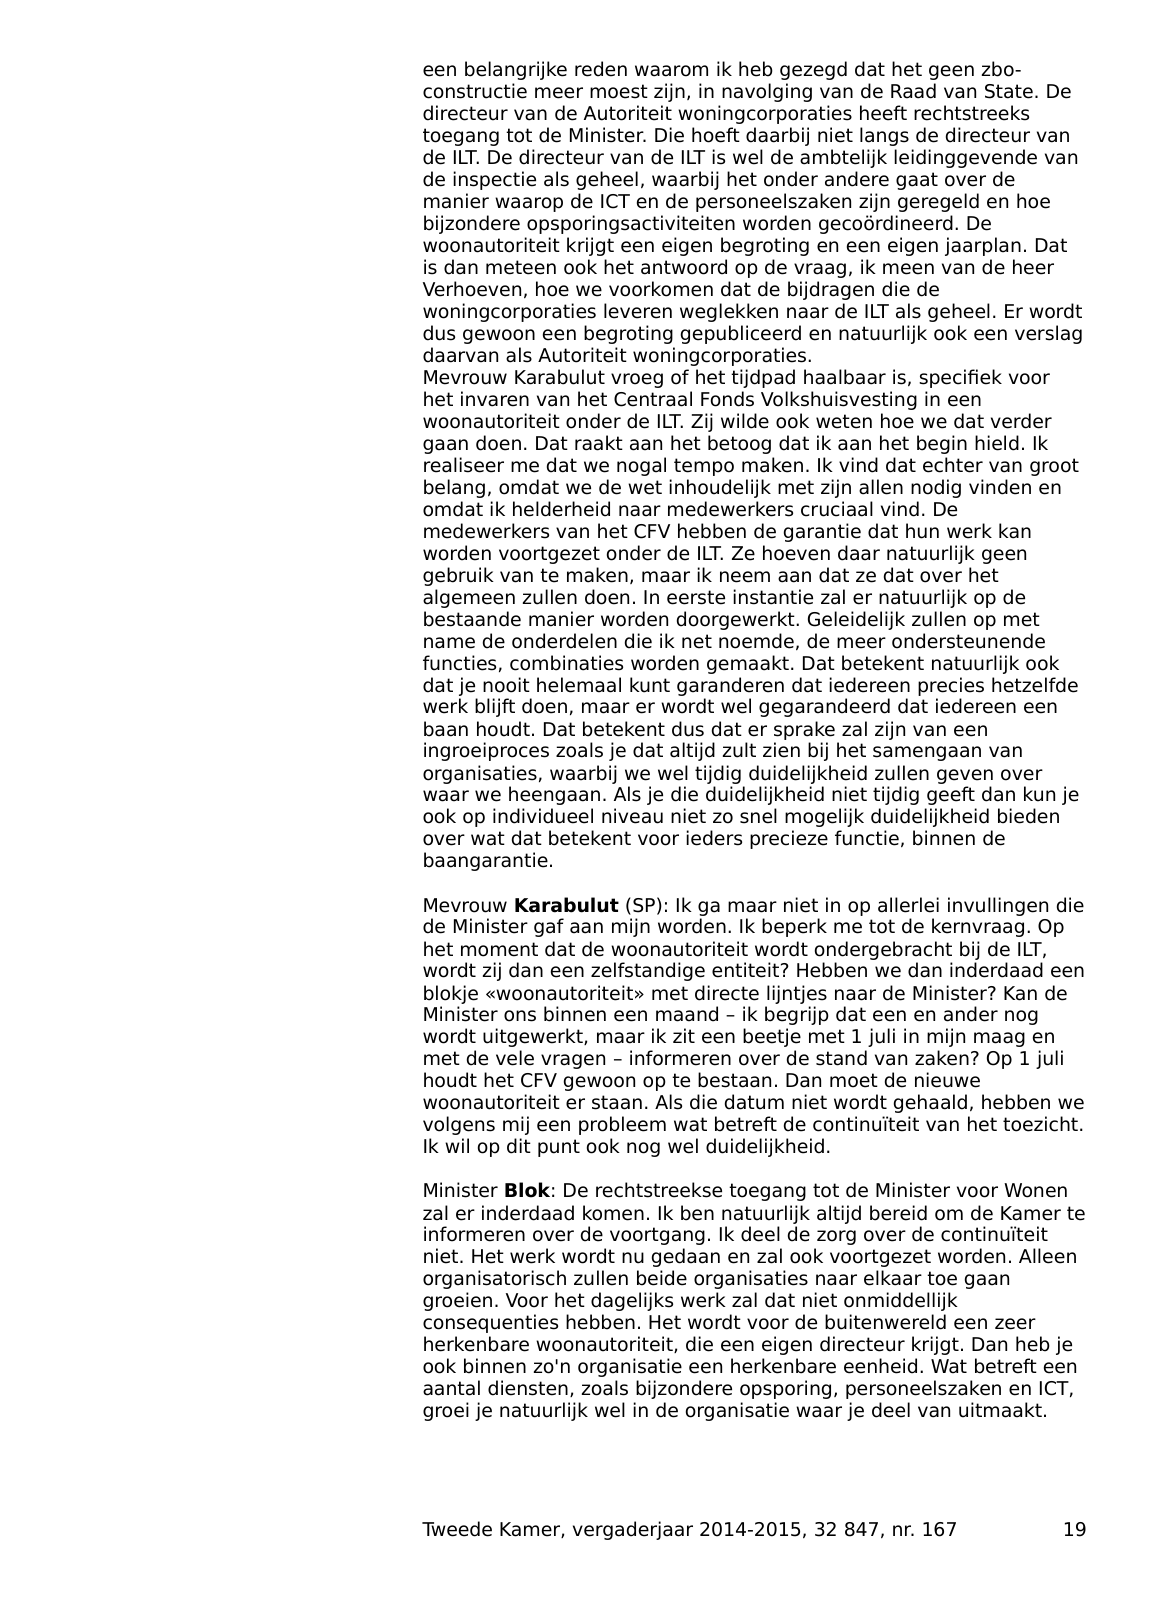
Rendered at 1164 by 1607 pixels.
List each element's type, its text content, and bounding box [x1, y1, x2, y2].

text Mevrouw Karabulut vroeg of het tijdpad haalbaar is, specifiek voor het invaren van het Centraal Fonds Volkshuisvesting in een woonautoriteit onder de ILT. Zij wilde ook weten hoe we dat verder gaan doen. Dat raakt aan het betoog dat ik aan het begin hield. Ik realiseer me dat we nogal tempo maken. Ik vind dat echter van groot belang, omdat we de wet inhoudelijk met zijn allen nodig vinden en omdat ik helderheid naar medewerkers cruciaal vind. De medewerkers van het CFV hebben de garantie dat hun werk kan worden voortgezet onder de ILT. Ze hoeven daar natuurlijk geen gebruik van te maken, maar ik neem aan dat ze dat over het algemeen zullen doen. In eerste instantie zal er natuurlijk op de bestaande manier worden doorgewerkt. Geleidelijk zullen op met name de onderdelen die ik net noemde, de meer ondersteunende functies, combinaties worden gemaakt. Dat betekent natuurlijk ook dat je nooit helemaal kunt garanderen dat iedereen precies hetzelfde werk blijft doen, maar er wordt wel gegarandeerd dat iedereen een baan houdt. Dat betekent dus dat er sprake zal zijn van een ingroeiproces zoals je dat altijd zult zien bij het samengaan van organisaties, waarbij we wel tijdig duidelijkheid zullen geven over waar we heengaan. Als je die duidelijkheid niet tijdig geeft dan kun je ook op individueel niveau niet zo snel mogelijk duidelijkheid bieden over wat dat betekent voor ieders precieze functie, binnen de baangarantie. [422, 367, 1087, 872]
text Minister Blok: De rechtstreekse toegang tot de Minister voor Wonen zal er inderdaad komen. Ik ben natuurlijk altijd bereid om de Kamer te informeren over de voortgang. Ik deel de zorg over de continuïteit niet. Het werk wordt nu gedaan en zal ook voortgezet worden. Alleen organisatorisch zullen beide organisaties naar elkaar toe gaan groeien. Voor het dagelijks werk zal dat niet onmiddellijk consequenties hebben. Het wordt voor de buitenwereld een zeer herkenbare woonautoriteit, die een eigen directeur krijgt. Dan heb je ook binnen zo'n organisatie een herkenbare eenheid. Wat betreft een aantal diensten, zoals bijzondere opsporing, personeelszaken en ICT, groei je natuurlijk wel in de organisatie waar je deel van uitmaakt. [422, 1180, 1087, 1422]
text een belangrijke reden waarom ik heb gezegd dat het geen zbo-constructie meer moest zijn, in navolging van de Raad van State. De directeur van de Autoriteit woningcorporaties heeft rechtstreeks toegang tot de Minister. Die hoeft daarbij niet langs de directeur van de ILT. De directeur van de ILT is wel de ambtelijk leidinggevende van de inspectie als geheel, waarbij het onder andere gaat over de manier waarop de ICT en de personeelszaken zijn geregeld en hoe bijzondere opsporingsactiviteiten worden gecoördineerd. De woonautoriteit krijgt een eigen begroting en een eigen jaarplan. Dat is dan meteen ook het antwoord op de vraag, ik meen van de heer Verhoeven, hoe we voorkomen dat de bijdragen die de woningcorporaties leveren weglekken naar de ILT als geheel. Er wordt dus gewoon een begroting gepubliceerd en natuurlijk ook een verslag daarvan als Autoriteit woningcorporaties. [422, 59, 1087, 367]
text Mevrouw Karabulut (SP): Ik ga maar niet in op allerlei invullingen die de Minister gaf aan mijn worden. Ik beperk me tot de kernvraag. Op het moment dat de woonautoriteit wordt ondergebracht bij de ILT, wordt zij dan een zelfstandige entiteit? Hebben we dan inderdaad een blokje «woonautoriteit» met directe lijntjes naar de Minister? Kan de Minister ons binnen een maand – ik begrijp dat een en ander nog wordt uitgewerkt, maar ik zit een beetje met 1 juli in mijn maag en met de vele vragen – informeren over de stand van zaken? Op 1 juli houdt het CFV gewoon op te bestaan. Dan moet de nieuwe woonautoriteit er staan. Als die datum niet wordt gehaald, hebben we volgens mij een probleem wat betreft de continuïteit van het toezicht. Ik wil op dit punt ook nog wel duidelijkheid. [422, 894, 1087, 1158]
